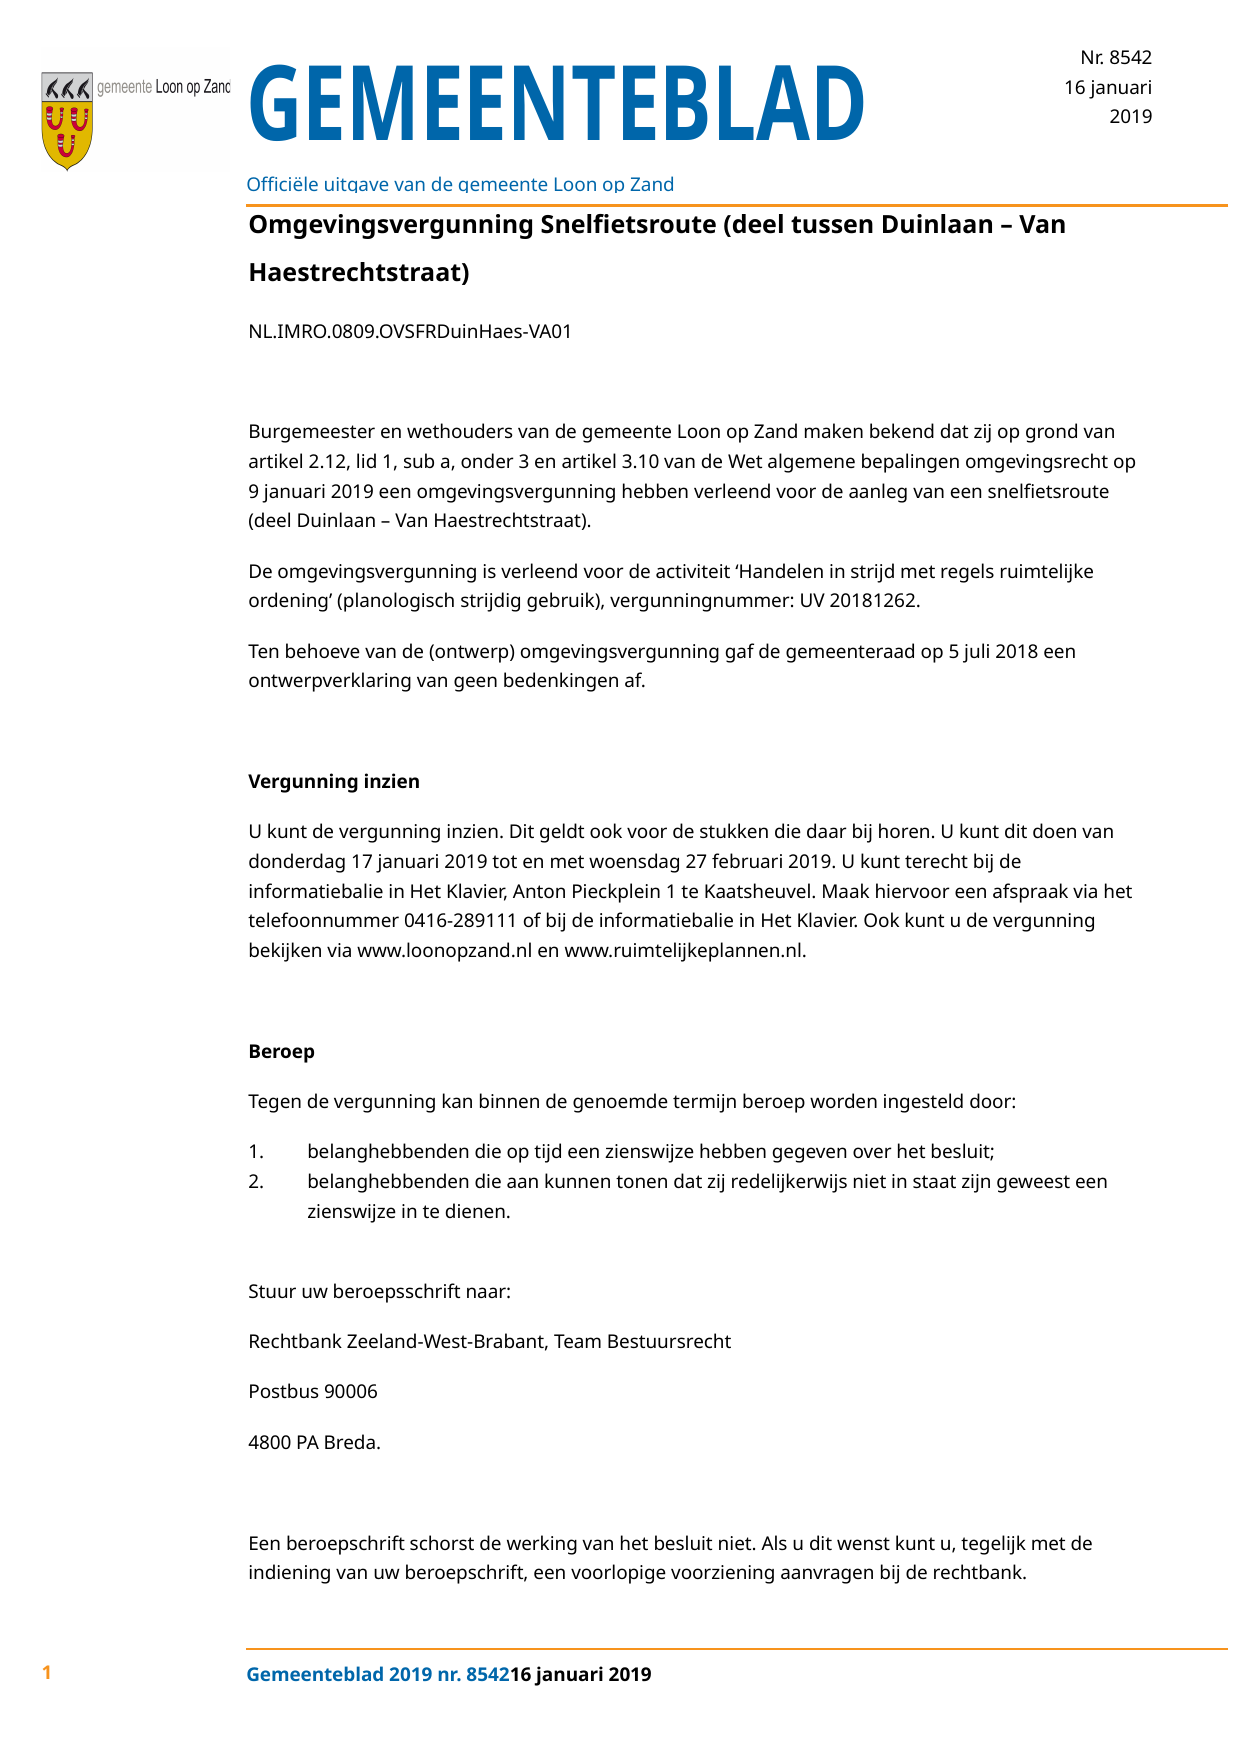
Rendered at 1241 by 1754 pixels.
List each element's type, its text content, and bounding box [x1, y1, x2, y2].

list belanghebbenden die op tijd een zienswijze hebben gegeven over het besluit; [248, 1139, 1152, 1164]
text Burgemeester en wethouders van de gemeente Loon op Zand maken bekend dat zij op grond van artikel 2.12, lid 1, sub a, onder 3 en artikel 3.10 van de Wet algemene bepalingen omgevingsrecht op 9 januari 2019 een omgevingsvergunning hebben verleend voor de aanleg van een snelfietsroute (deel Duinlaan – Van Haestrechtstraat). [248, 419, 1152, 533]
text U kunt de vergunning inzien. Dit geldt ook voor de stukken die daar bij horen. U kunt dit doen van donderdag 17 januari 2019 tot en met woensdag 27 februari 2019. U kunt terecht bij de informatiebalie in Het Klavier, Anton Pieckplein 1 te Kaatsheuvel. Maak hiervoor een afspraak via het telefoonnummer 0416-289111 of bij de informatiebalie in Het Klavier. Ook kunt u de vergunning bekijken via www.loonopzand.nl en www.ruimtelijkeplannen.nl. [248, 819, 1152, 963]
text Stuur uw beroepsschrift naar: [248, 1278, 1152, 1304]
text 4800 PA Breda. [248, 1429, 1152, 1455]
text Beroep [248, 1038, 1152, 1064]
text Tegen de vergunning kan binnen de genoemde termijn beroep worden ingesteld door: [248, 1088, 1152, 1114]
text Rechtbank Zeeland-West-Brabant, Team Bestuursrecht [248, 1328, 1152, 1354]
text Een beroepschrift schorst de werking van het besluit niet. Als u dit wenst kunt u, tegelijk met de indiening van uw beroepschrift, een voorlopige voorziening aanvragen bij de rechtbank. [248, 1530, 1152, 1585]
text De omgevingsvergunning is verleend voor de activiteit ‘Handelen in strijd met regels ruimtelijke ordening’ (planologisch strijdig gebruik), vergunningnummer: UV 20181262. [248, 558, 1152, 613]
text NL.IMRO.0809.OVSFRDuinHaes-VA01 [248, 318, 1152, 344]
text Postbus 90006 [248, 1379, 1152, 1404]
text Ten behoeve van de (ontwerp) omgevingsvergunning gaf de gemeenteraad op 5 juli 2018 een ontwerpverklaring van geen bedenkingen af. [248, 638, 1152, 693]
list belanghebbenden die aan kunnen tonen dat zij redelijkerwijs niet in staat zijn geweest een zienswijze in te dienen. [248, 1168, 1152, 1224]
text Vergunning inzien [248, 768, 1152, 794]
text Omgevingsvergunning Snelfietsroute (deel tussen Duinlaan – Van Haestrechtstraat) [248, 207, 1152, 288]
picture [41, 47, 231, 172]
